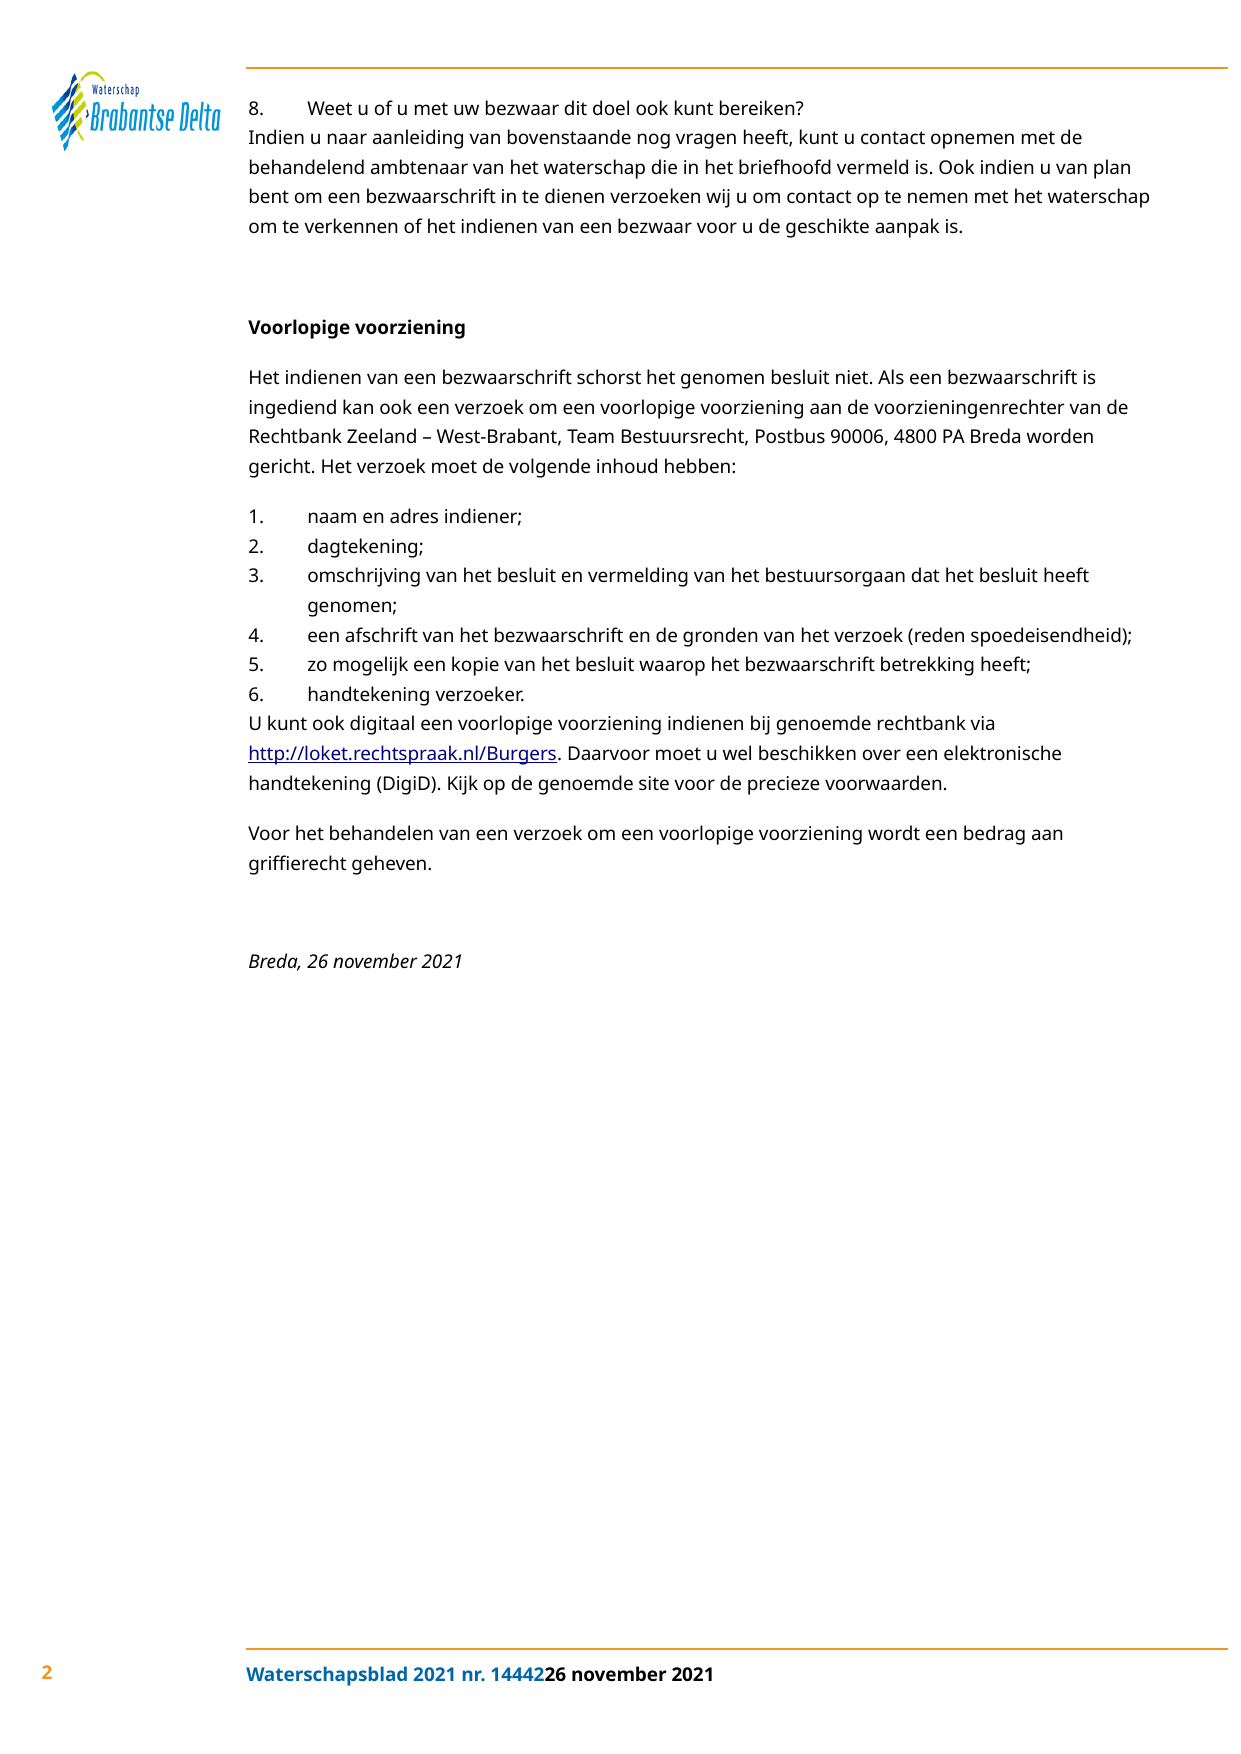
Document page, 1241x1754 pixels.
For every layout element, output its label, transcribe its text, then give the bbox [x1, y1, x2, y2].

list omschrijving van het besluit en vermelding van het bestuursorgaan dat het besluit heeft genomen; [248, 563, 1152, 618]
list dagtekening; [248, 533, 1152, 559]
list zo mogelijk een kopie van het besluit waarop het bezwaarschrift betrekking heeft; [248, 651, 1152, 677]
text Het indienen van een bezwaarschrift schorst het genomen besluit niet. Als een bezwaarschrift is ingediend kan ook een verzoek om een voorlopige voorziening aan de voorzieningenrechter van de Rechtbank Zeeland – West-Brabant, Team Bestuursrecht, Postbus 90006, 4800 PA Breda worden gericht. Het verzoek moet de volgende inhoud hebben: [248, 364, 1152, 479]
list naam en adres indiener; [248, 503, 1152, 529]
picture [41, 47, 231, 172]
text Voorlopige voorziening [248, 314, 1152, 340]
text Breda, 26 november 2021 [248, 948, 1152, 974]
list handtekening verzoeker. [248, 681, 1152, 707]
text U kunt ook digitaal een voorlopige voorziening indienen bij genoemde rechtbank via http://loket.rechtspraak.nl/Burgers. Daarvoor moet u wel beschikken over een elektronische handtekening (DigiD). Kijk op de genoemde site voor de precieze voorwaarden. [248, 711, 1152, 796]
list een afschrift van het bezwaarschrift en de gronden van het verzoek (reden spoedeisendheid); [248, 622, 1152, 648]
list Weet u of u met uw bezwaar dit doel ook kunt bereiken? [248, 95, 1152, 121]
text Voor het behandelen van een verzoek om een voorlopige voorziening wordt een bedrag aan griffierecht geheven. [248, 820, 1152, 876]
text Indien u naar aanleiding van bovenstaande nog vragen heeft, kunt u contact opnemen met de behandelend ambtenaar van het waterschap die in het briefhoofd vermeld is. Ook indien u van plan bent om een bezwaarschrift in te dienen verzoeken wij u om contact op te nemen met het waterschap om te verkennen of het indienen van een bezwaar voor u de geschikte aanpak is. [248, 124, 1152, 239]
